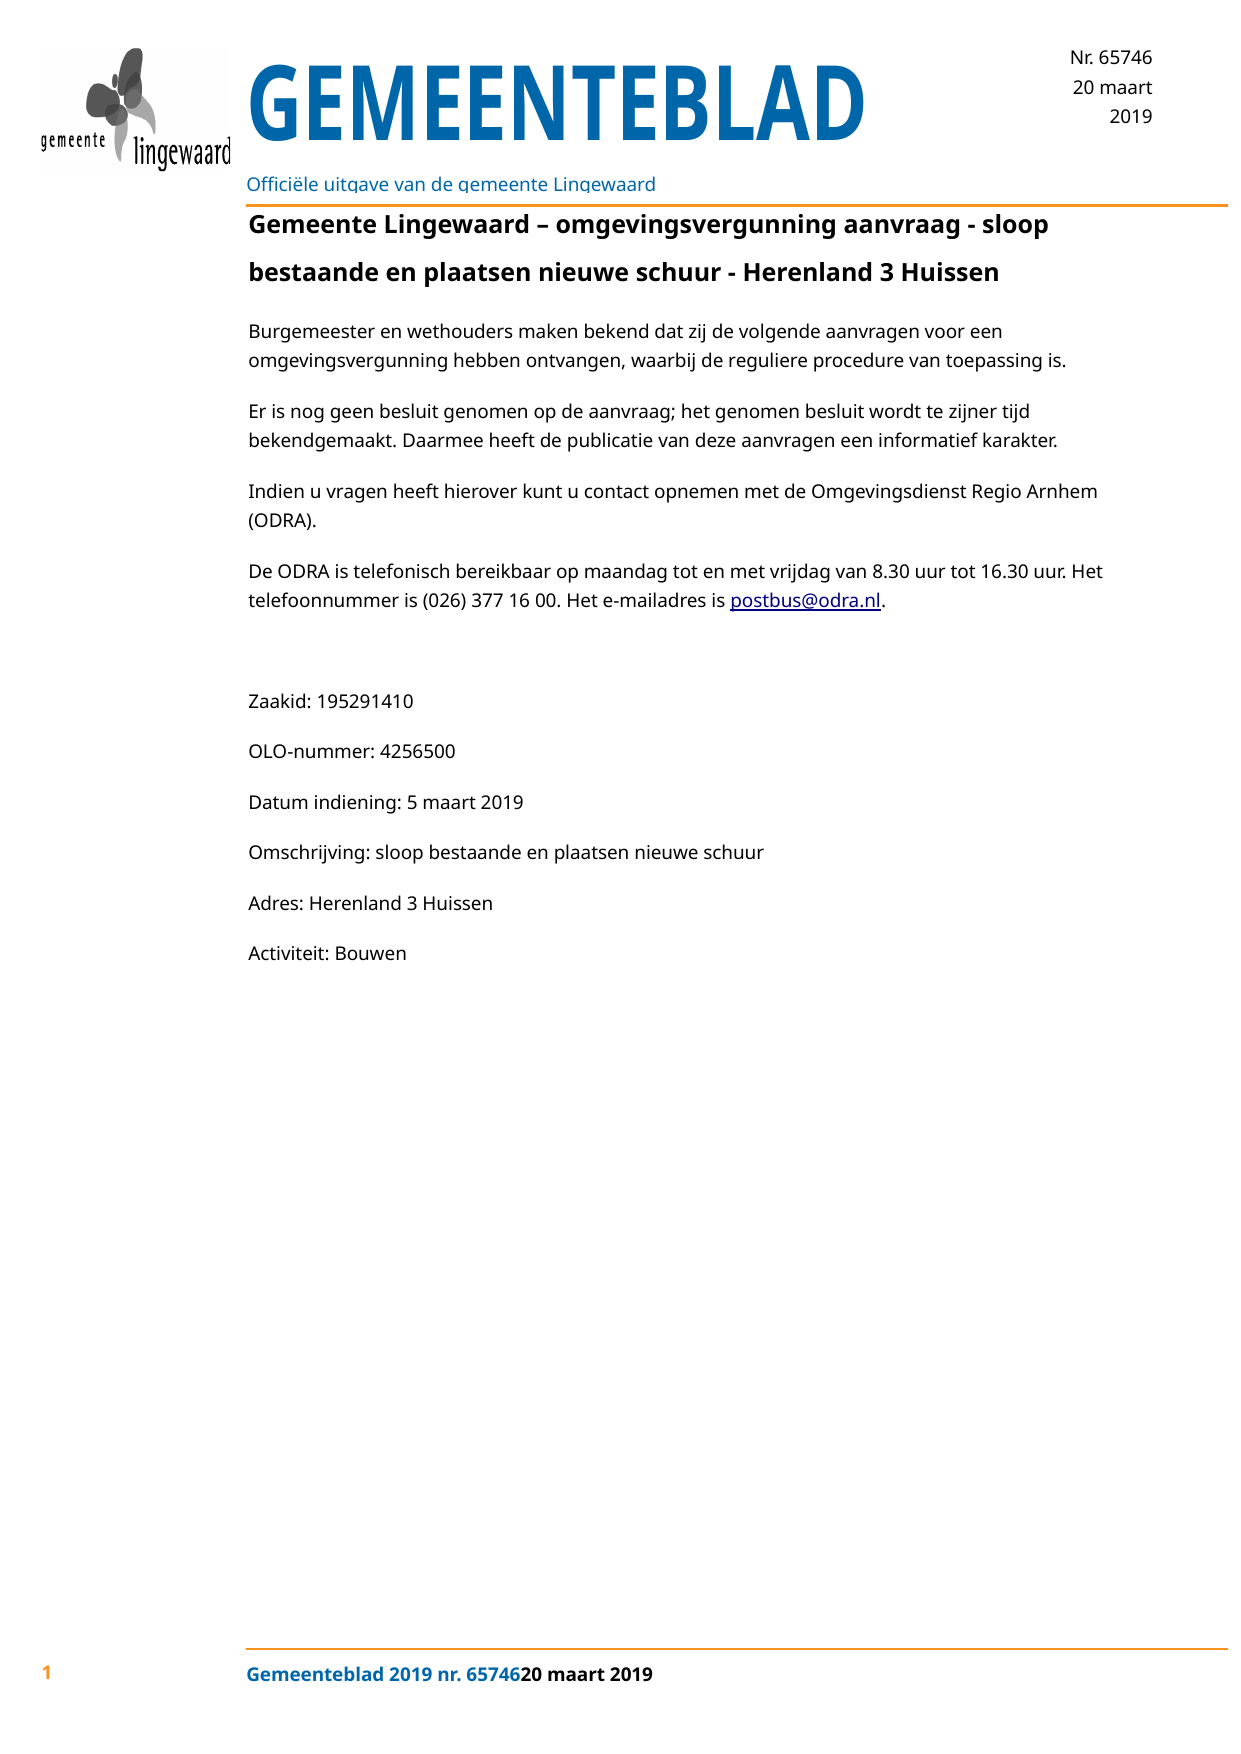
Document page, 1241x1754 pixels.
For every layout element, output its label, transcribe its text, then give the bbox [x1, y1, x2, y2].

text Zaakid: 195291410 [248, 688, 1152, 714]
text Gemeente Lingewaard – omgevingsvergunning aanvraag - sloop bestaande en plaatsen nieuwe schuur - Herenland 3 Huissen [248, 207, 1152, 288]
picture [41, 47, 231, 172]
text Burgemeester en wethouders maken bekend dat zij de volgende aanvragen voor een omgevingsvergunning hebben ontvangen, waarbij de reguliere procedure van toepassing is. [248, 318, 1152, 373]
text Indien u vragen heeft hierover kunt u contact opnemen met de Omgevingsdienst Regio Arnhem (ODRA). [248, 478, 1152, 533]
text Er is nog geen besluit genomen op de aanvraag; het genomen besluit wordt te zijner tijd bekendgemaakt. Daarmee heeft de publicatie van deze aanvragen een informatief karakter. [248, 398, 1152, 453]
text Omschrijving: sloop bestaande en plaatsen nieuwe schuur [248, 839, 1152, 865]
text OLO-nummer: 4256500 [248, 739, 1152, 764]
text Activiteit: Bouwen [248, 940, 1152, 966]
text Datum indiening: 5 maart 2019 [248, 789, 1152, 815]
text Adres: Herenland 3 Huissen [248, 890, 1152, 916]
text De ODRA is telefonisch bereikbaar op maandag tot en met vrijdag van 8.30 uur tot 16.30 uur. Het telefoonnummer is (026) 377 16 00. Het e-mailadres is postbus@odra.nl. [248, 558, 1152, 613]
